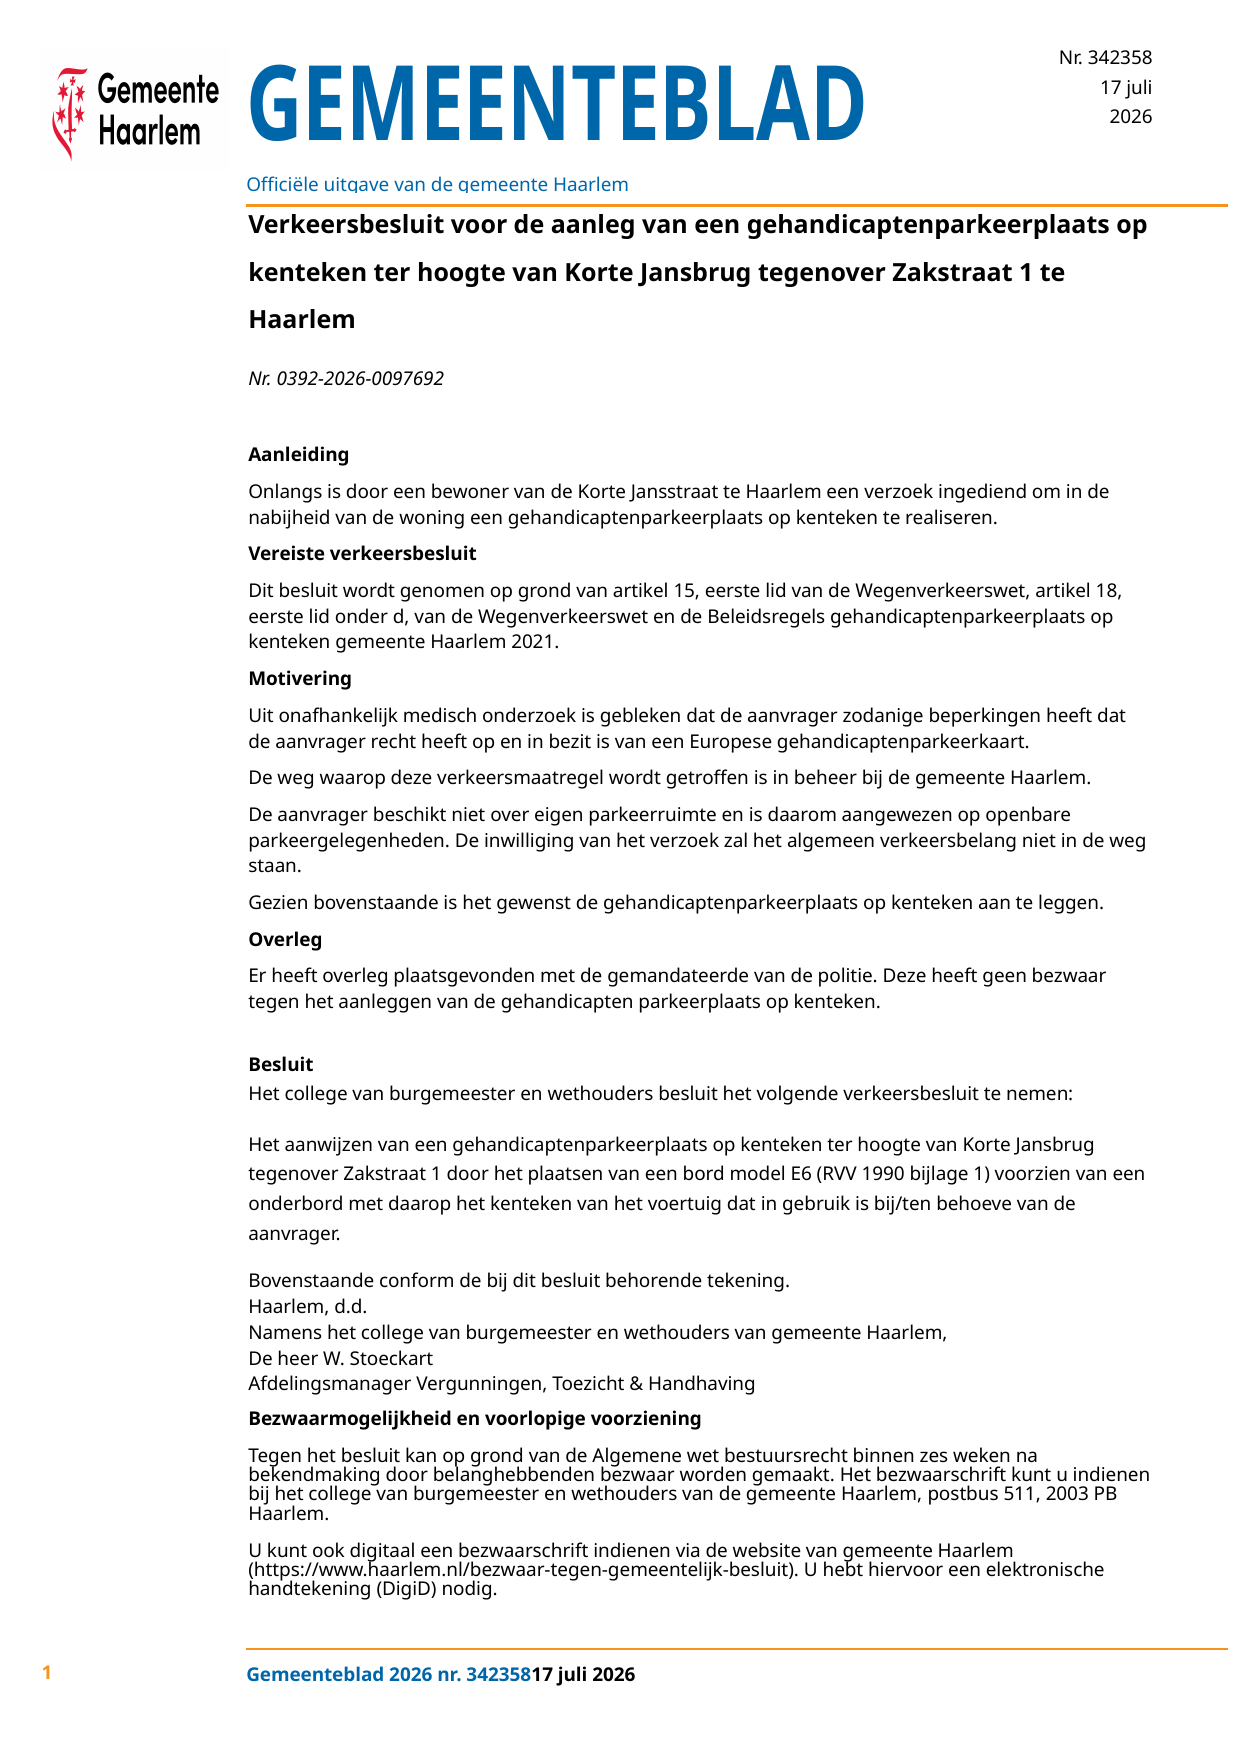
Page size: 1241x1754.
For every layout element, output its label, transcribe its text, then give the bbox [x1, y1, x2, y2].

text Dit besluit wordt genomen op grond van artikel 15, eerste lid van de Wegenverkeerswet, artikel 18, eerste lid onder d, van de Wegenverkeerswet en de Beleidsregels gehandicaptenparkeerplaats op kenteken gemeente Haarlem 2021. [248, 577, 1152, 654]
text De heer W. Stoeckart [248, 1345, 1152, 1371]
text Nr. 0392-2026-0097692 [248, 366, 1152, 391]
text Er heeft overleg plaatsgevonden met de gemandateerde van de politie. Deze heeft geen bezwaar tegen het aanleggen van de gehandicapten parkeerplaats op kenteken. [248, 963, 1152, 1014]
text Tegen het besluit kan op grond van de Algemene wet bestuursrecht binnen zes weken na bekendmaking door belanghebbenden bezwaar worden gemaakt. Het bezwaarschrift kunt u indienen bij het college van burgemeester en wethouders van de gemeente Haarlem, postbus 511, 2003 PB Haarlem. [248, 1447, 1152, 1524]
text Gezien bovenstaande is het gewenst de gehandicaptenparkeerplaats op kenteken aan te leggen. [248, 889, 1152, 915]
text Overleg [248, 926, 1152, 952]
text De weg waarop deze verkeersmaatregel wordt getroffen is in beheer bij de gemeente Haarlem. [248, 764, 1152, 790]
text Motivering [248, 665, 1152, 691]
picture [41, 47, 231, 172]
text Het aanwijzen van een gehandicaptenparkeerplaats op kenteken ter hoogte van Korte Jansbrug tegenover Zakstraat 1 door het plaatsen van een bord model E6 (RVV 1990 bijlage 1) voorzien van een onderbord met daarop het kenteken van het voertuig dat in gebruik is bij/ten behoeve van de aanvrager. [248, 1131, 1152, 1246]
text De aanvrager beschikt niet over eigen parkeerruimte en is daarom aangewezen op openbare parkeergelegenheden. De inwilliging van het verzoek zal het algemeen verkeersbelang niet in de weg staan. [248, 801, 1152, 878]
text Onlangs is door een bewoner van de Korte Jansstraat te Haarlem een verzoek ingediend om in de nabijheid van de woning een gehandicaptenparkeerplaats op kenteken te realiseren. [248, 478, 1152, 530]
text Haarlem, d.d. [248, 1293, 1152, 1319]
text Vereiste verkeersbesluit [248, 541, 1152, 566]
text Aanleiding [248, 442, 1152, 467]
text Bovenstaande conform de bij dit besluit behorende tekening. [248, 1268, 1152, 1293]
text Afdelingsmanager Vergunningen, Toezicht & Handhaving [248, 1371, 1152, 1396]
text U kunt ook digitaal een bezwaarschrift indienen via de website van gemeente Haarlem (https://www.haarlem.nl/bezwaar-tegen-gemeentelijk-besluit). U hebt hiervoor een elektronische handtekening (DigiD) nodig. [248, 1542, 1152, 1599]
text Het college van burgemeester en wethouders besluit het volgende verkeersbesluit te nemen: [248, 1081, 1152, 1106]
text Verkeersbesluit voor de aanleg van een gehandicaptenparkeerplaats op kenteken ter hoogte van Korte Jansbrug tegenover Zakstraat 1 te Haarlem [248, 207, 1152, 336]
text Besluit [248, 1051, 1152, 1077]
text Bezwaarmogelijkheid en voorlopige voorziening [248, 1410, 1152, 1429]
text Uit onafhankelijk medisch onderzoek is gebleken dat de aanvrager zodanige beperkingen heeft dat de aanvrager recht heeft op en in bezit is van een Europese gehandicaptenparkeerkaart. [248, 702, 1152, 753]
text Namens het college van burgemeester en wethouders van gemeente Haarlem, [248, 1319, 1152, 1345]
